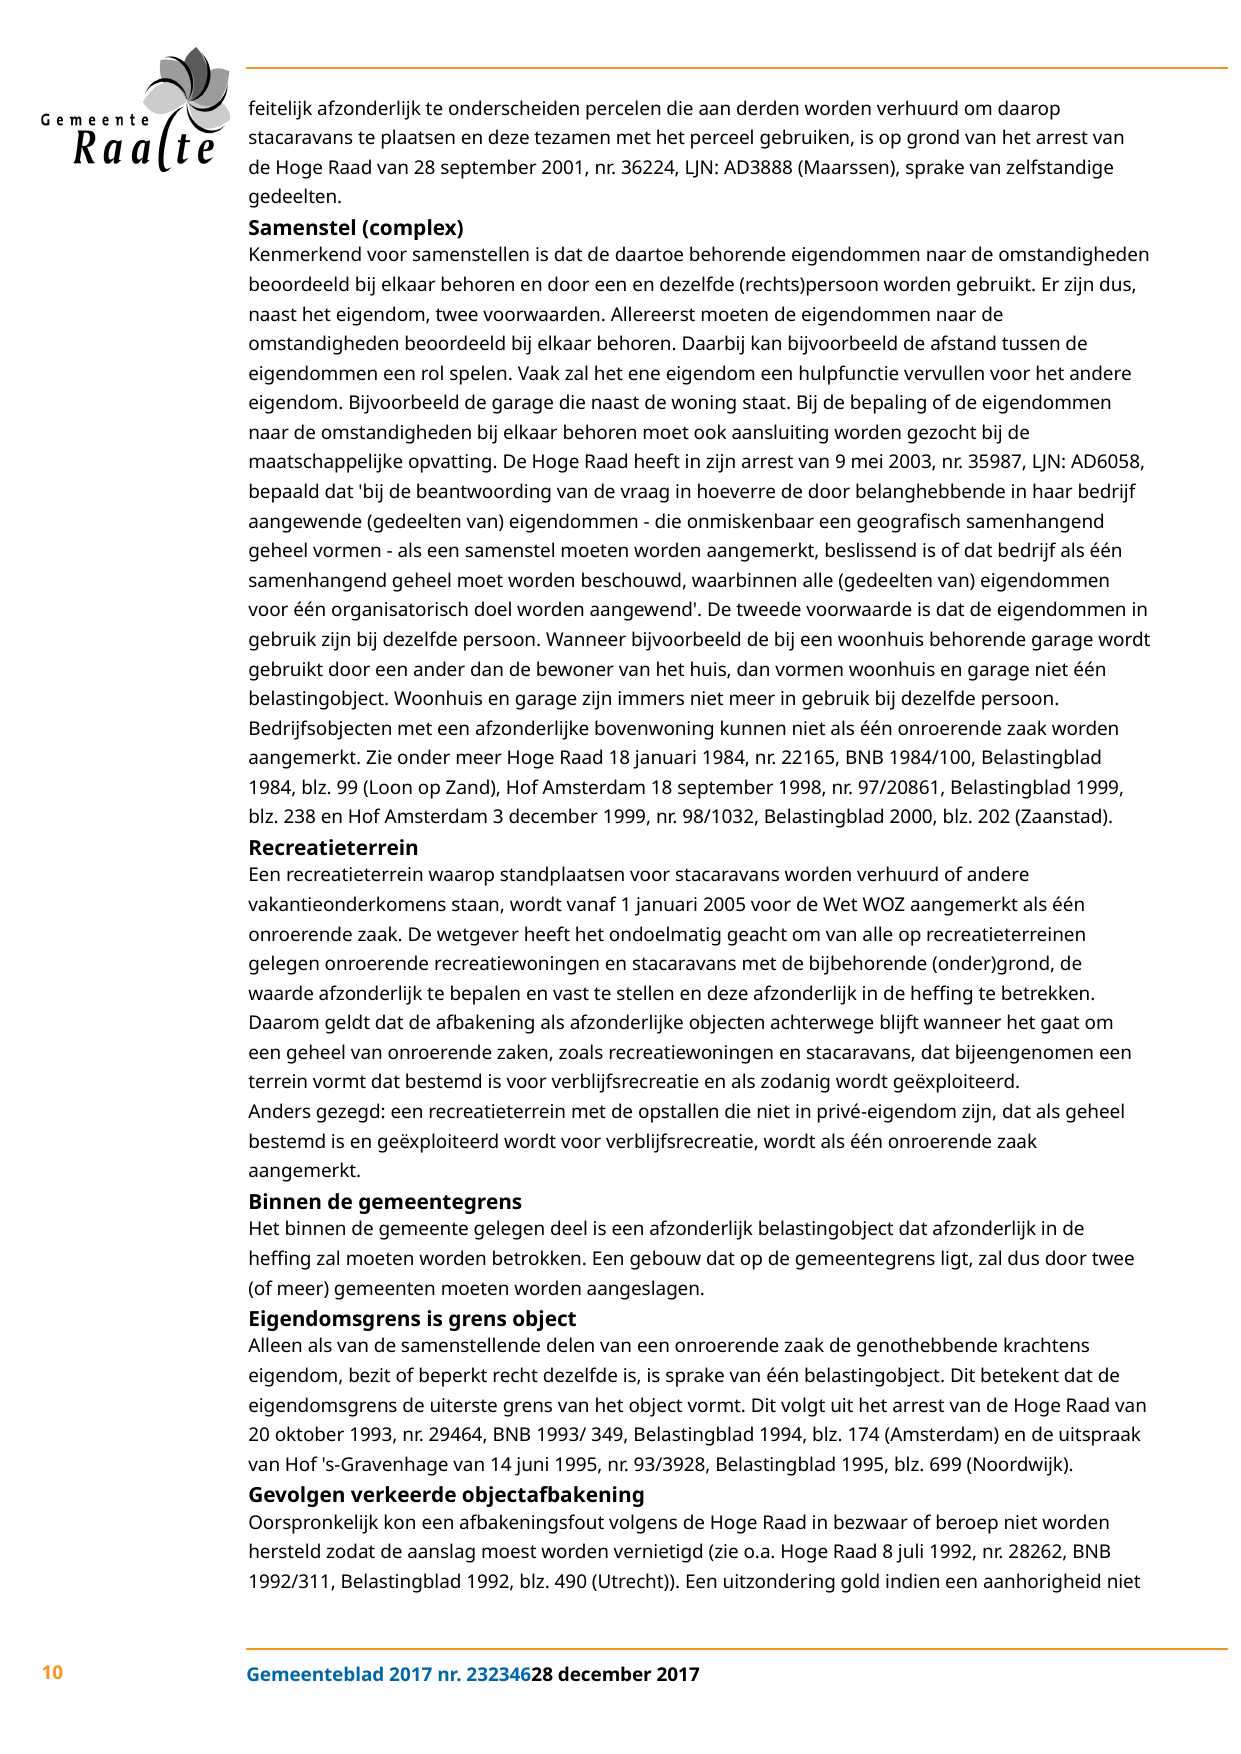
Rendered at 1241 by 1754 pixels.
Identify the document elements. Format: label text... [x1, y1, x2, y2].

text Oorspronkelijk kon een afbakeningsfout volgens de Hoge Raad in bezwaar of beroep niet worden hersteld zodat de aanslag moest worden vernietigd (zie o.a. Hoge Raad 8 juli 1992, nr. 28262, BNB 1992/311, Belastingblad 1992, blz. 490 (Utrecht)). Een uitzondering gold indien een aanhorigheid niet [248, 1509, 1152, 1594]
text Gevolgen verkeerde objectafbakening [248, 1481, 1152, 1509]
text Recreatieterrein [248, 833, 1152, 862]
text Eigendomsgrens is grens object [248, 1304, 1152, 1333]
text Kenmerkend voor samenstellen is dat de daartoe behorende eigendommen naar de omstandigheden beoordeeld bij elkaar behoren en door een en dezelfde (rechts)persoon worden gebruikt. Er zijn dus, naast het eigendom, twee voorwaarden. Allereerst moeten de eigendommen naar de omstandigheden beoordeeld bij elkaar behoren. Daarbij kan bijvoorbeeld de afstand tussen de eigendommen een rol spelen. Vaak zal het ene eigendom een hulpfunctie vervullen voor het andere eigendom. Bijvoorbeeld de garage die naast de woning staat. Bij de bepaling of de eigendommen naar de omstandigheden bij elkaar behoren moet ook aansluiting worden gezocht bij de maatschappelijke opvatting. De Hoge Raad heeft in zijn arrest van 9 mei 2003, nr. 35987, LJN: AD6058, bepaald dat 'bij de beantwoording van de vraag in hoeverre de door belanghebbende in haar bedrijf aangewende (gedeelten van) eigendommen - die onmiskenbaar een geografisch samenhangend geheel vormen - als een samenstel moeten worden aangemerkt, beslissend is of dat bedrijf als één samenhangend geheel moet worden beschouwd, waarbinnen alle (gedeelten van) eigendommen voor één organisatorisch doel worden aangewend'. De tweede voorwaarde is dat de eigendommen in gebruik zijn bij dezelfde persoon. Wanneer bijvoorbeeld de bij een woonhuis behorende garage wordt gebruikt door een ander dan de bewoner van het huis, dan vormen woonhuis en garage niet één belastingobject. Woonhuis en garage zijn immers niet meer in gebruik bij dezelfde persoon. Bedrijfsobjecten met een afzonderlijke bovenwoning kunnen niet als één onroerende zaak worden aangemerkt. Zie onder meer Hoge Raad 18 januari 1984, nr. 22165, BNB 1984/100, Belastingblad 1984, blz. 99 (Loon op Zand), Hof Amsterdam 18 september 1998, nr. 97/20861, Belastingblad 1999, blz. 238 en Hof Amsterdam 3 december 1999, nr. 98/1032, Belastingblad 2000, blz. 202 (Zaanstad). [248, 242, 1152, 829]
picture [41, 47, 231, 172]
text feitelijk afzonderlijk te onderscheiden percelen die aan derden worden verhuurd om daarop stacaravans te plaatsen en deze tezamen met het perceel gebruiken, is op grond van het arrest van de Hoge Raad van 28 september 2001, nr. 36224, LJN: AD3888 (Maarssen), sprake van zelfstandige gedeelten. [248, 95, 1152, 209]
text Het binnen de gemeente gelegen deel is een afzonderlijk belastingobject dat afzonderlijk in de heffing zal moeten worden betrokken. Een gebouw dat op de gemeentegrens ligt, zal dus door twee (of meer) gemeenten moeten worden aangeslagen. [248, 1216, 1152, 1300]
text Een recreatieterrein waarop standplaatsen voor stacaravans worden verhuurd of andere vakantieonderkomens staan, wordt vanaf 1 januari 2005 voor de Wet WOZ aangemerkt als één onroerende zaak. De wetgever heeft het ondoelmatig geacht om van alle op recreatieterreinen gelegen onroerende recreatiewoningen en stacaravans met de bijbehorende (onder)grond, de waarde afzonderlijk te bepalen en vast te stellen en deze afzonderlijk in de heffing te betrekken. Daarom geldt dat de afbakening als afzonderlijke objecten achterwege blijft wanneer het gaat om een geheel van onroerende zaken, zoals recreatiewoningen en stacaravans, dat bijeengenomen een terrein vormt dat bestemd is voor verblijfsrecreatie en als zodanig wordt geëxploiteerd. [248, 862, 1152, 1094]
text Anders gezegd: een recreatieterrein met de opstallen die niet in privé-eigendom zijn, dat als geheel bestemd is en geëxploiteerd wordt voor verblijfsrecreatie, wordt als één onroerende zaak aangemerkt. [248, 1098, 1152, 1183]
text Alleen als van de samenstellende delen van een onroerende zaak de genothebbende krachtens eigendom, bezit of beperkt recht dezelfde is, is sprake van één belastingobject. Dit betekent dat de eigendomsgrens de uiterste grens van het object vormt. Dit volgt uit het arrest van de Hoge Raad van 20 oktober 1993, nr. 29464, BNB 1993/ 349, Belastingblad 1994, blz. 174 (Amsterdam) en de uitspraak van Hof 's-Gravenhage van 14 juni 1995, nr. 93/3928, Belastingblad 1995, blz. 699 (Noordwijk). [248, 1333, 1152, 1477]
text Binnen de gemeentegrens [248, 1187, 1152, 1216]
text Samenstel (complex) [248, 213, 1152, 242]
